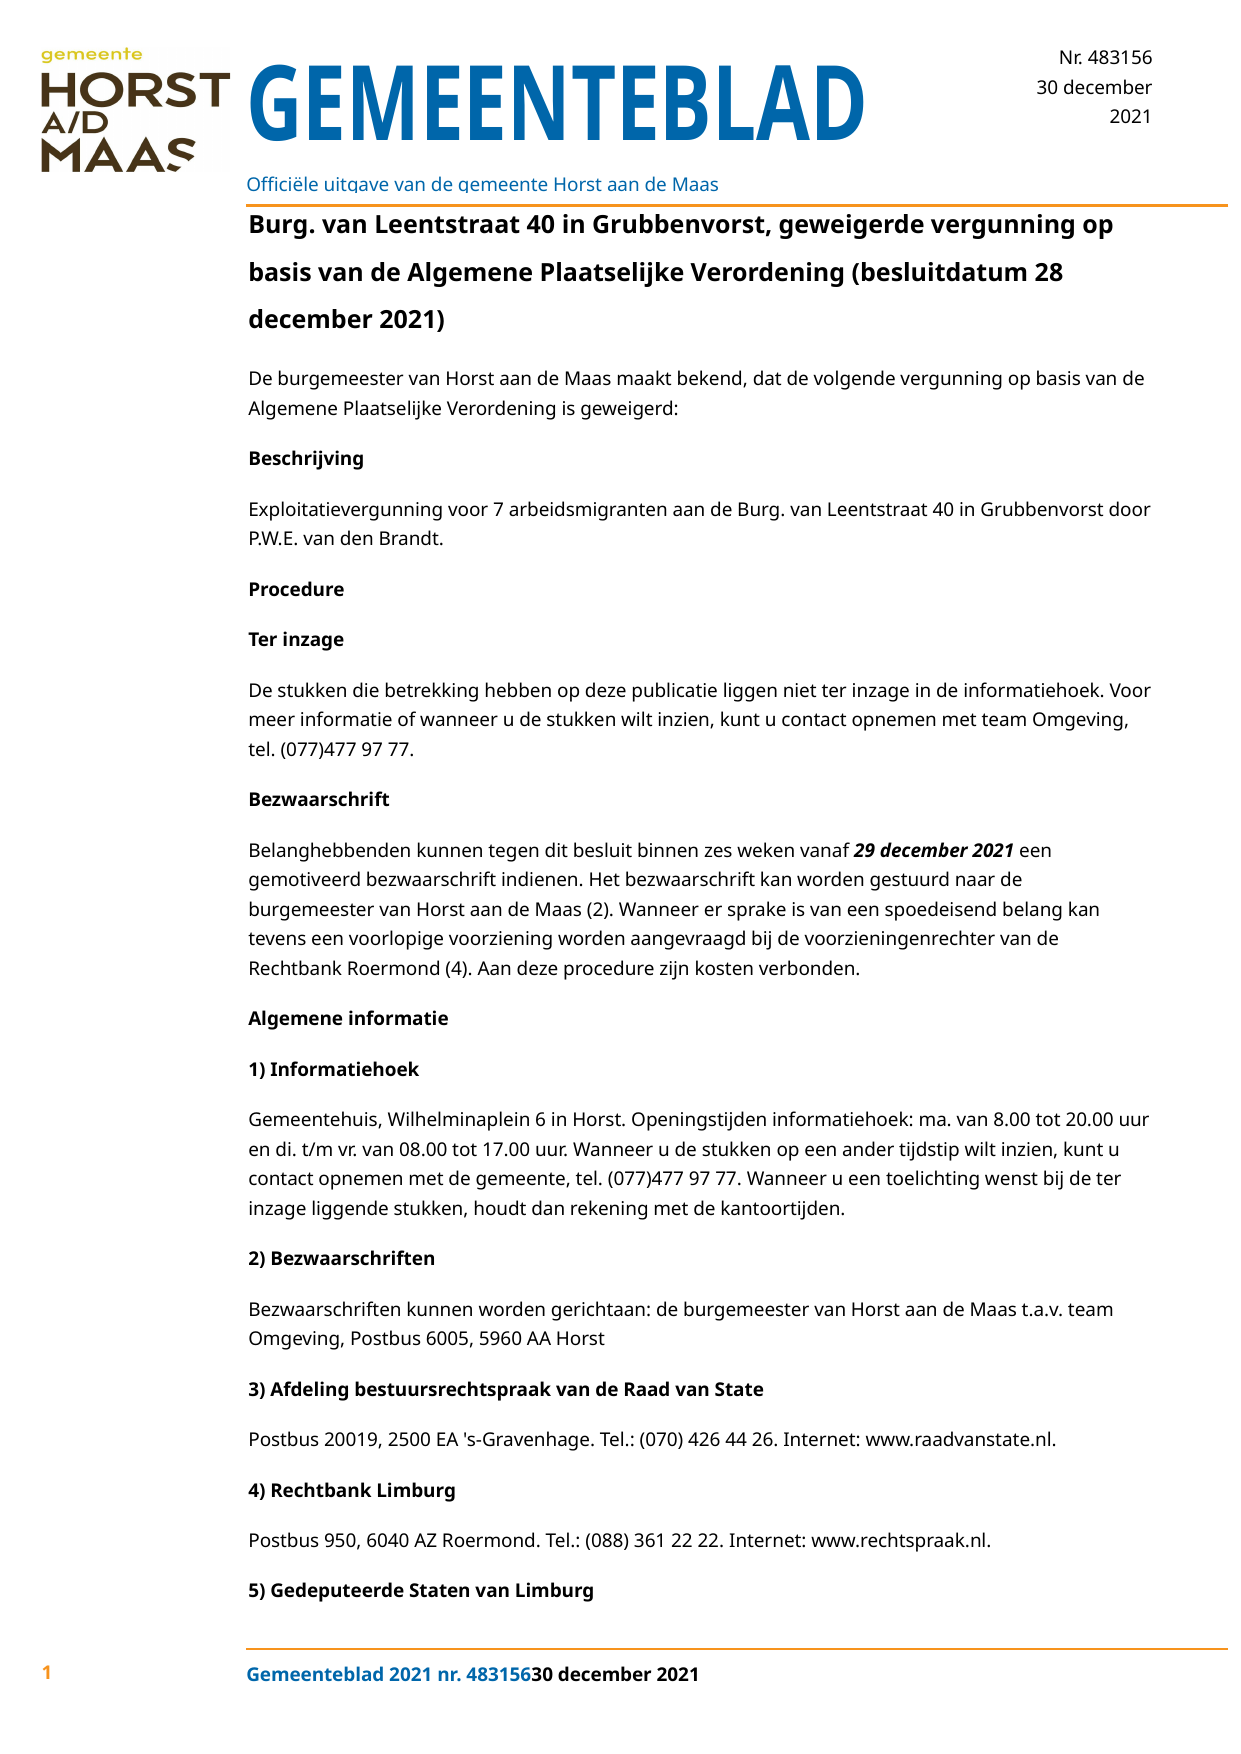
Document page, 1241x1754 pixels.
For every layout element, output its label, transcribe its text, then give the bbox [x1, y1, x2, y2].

text Burg. van Leentstraat 40 in Grubbenvorst, geweigerde vergunning op basis van de Algemene Plaatselijke Verordening (besluitdatum 28 december 2021) [248, 207, 1152, 336]
text 4) Rechtbank Limburg [248, 1477, 1152, 1502]
text Postbus 950, 6040 AZ Roermond. Tel.: (088) 361 22 22. Internet: www.rechtspraak.nl. [248, 1527, 1152, 1553]
text Procedure [248, 576, 1152, 602]
text 2) Bezwaarschriften [248, 1246, 1152, 1271]
text 5) Gedeputeerde Staten van Limburg [248, 1578, 1152, 1603]
text Bezwaarschriften kunnen worden gerichtaan: de burgemeester van Horst aan de Maas t.a.v. team Omgeving, Postbus 6005, 5960 AA Horst [248, 1296, 1152, 1351]
text De stukken die betrekking hebben op deze publicatie liggen niet ter inzage in de informatiehoek. Voor meer informatie of wanneer u de stukken wilt inzien, kunt u contact opnemen met team Omgeving, tel. (077)477 97 77. [248, 677, 1152, 762]
text De burgemeester van Horst aan de Maas maakt bekend, dat de volgende vergunning op basis van de Algemene Plaatselijke Verordening is geweigerd: [248, 366, 1152, 421]
text 1) Informatiehoek [248, 1056, 1152, 1082]
text Beschrijving [248, 446, 1152, 471]
text Gemeentehuis, Wilhelminaplein 6 in Horst. Openingstijden informatiehoek: ma. van 8.00 tot 20.00 uur en di. t/m vr. van 08.00 tot 17.00 uur. Wanneer u de stukken op een ander tijdstip wilt inzien, kunt u contact opnemen met de gemeente, tel. (077)477 97 77. Wanneer u een toelichting wenst bij de ter inzage liggende stukken, houdt dan rekening met de kantoortijden. [248, 1106, 1152, 1221]
text Algemene informatie [248, 1006, 1152, 1031]
text Ter inzage [248, 626, 1152, 652]
text Exploitatievergunning voor 7 arbeidsmigranten aan de Burg. van Leentstraat 40 in Grubbenvorst door P.W.E. van den Brandt. [248, 496, 1152, 551]
text Belanghebbenden kunnen tegen dit besluit binnen zes weken vanaf 29 december 2021 een gemotiveerd bezwaarschrift indienen. Het bezwaarschrift kan worden gestuurd naar de burgemeester van Horst aan de Maas (2). Wanneer er sprake is van een spoedeisend belang kan tevens een voorlopige voorziening worden aangevraagd bij de voorzieningenrechter van de Rechtbank Roermond (4). Aan deze procedure zijn kosten verbonden. [248, 837, 1152, 981]
text Postbus 20019, 2500 EA 's-Gravenhage. Tel.: (070) 426 44 26. Internet: www.raadvanstate.nl. [248, 1426, 1152, 1452]
text Bezwaarschrift [248, 786, 1152, 812]
picture [41, 47, 231, 172]
text 3) Afdeling bestuursrechtspraak van de Raad van State [248, 1376, 1152, 1402]
